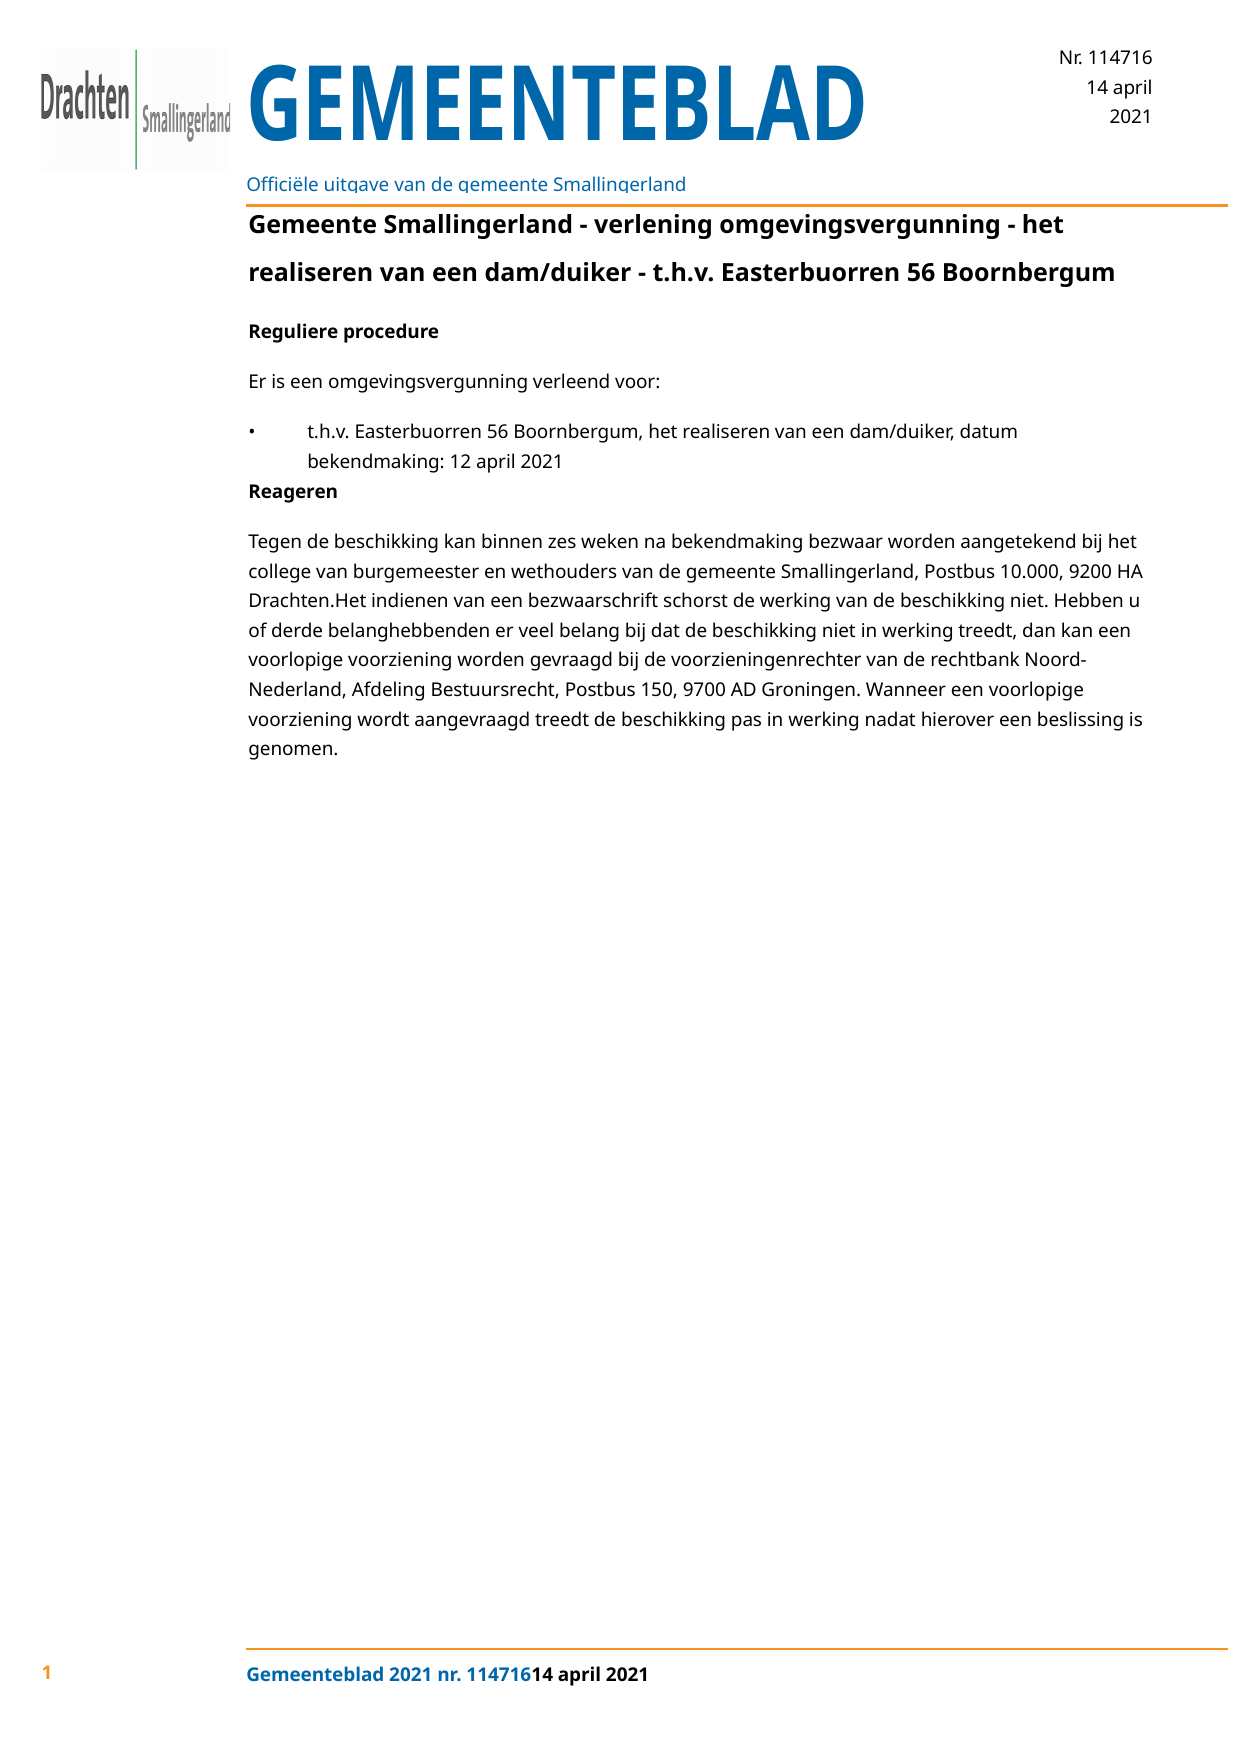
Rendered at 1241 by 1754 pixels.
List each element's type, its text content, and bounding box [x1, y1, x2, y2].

text Reguliere procedure [248, 318, 1152, 344]
list t.h.v. Easterbuorren 56 Boornbergum, het realiseren van een dam/duiker, datum bekendmaking: 12 april 2021 [248, 419, 1152, 474]
text Er is een omgevingsvergunning verleend voor: [248, 368, 1152, 394]
text Reageren [248, 478, 1152, 504]
text Tegen de beschikking kan binnen zes weken na bekendmaking bezwaar worden aangetekend bij het college van burgemeester en wethouders van de gemeente Smallingerland, Postbus 10.000, 9200 HA Drachten.Het indienen van een bezwaarschrift schorst de werking van de beschikking niet. Hebben u of derde belanghebbenden er veel belang bij dat de beschikking niet in werking treedt, dan kan een voorlopige voorziening worden gevraagd bij de voorzieningenrechter van de rechtbank Noord-Nederland, Afdeling Bestuursrecht, Postbus 150, 9700 AD Groningen. Wanneer een voorlopige voorziening wordt aangevraagd treedt de beschikking pas in werking nadat hierover een beslissing is genomen. [248, 528, 1152, 761]
picture [41, 47, 231, 172]
text Gemeente Smallingerland - verlening omgevingsvergunning - het realiseren van een dam/duiker - t.h.v. Easterbuorren 56 Boornbergum [248, 207, 1152, 288]
